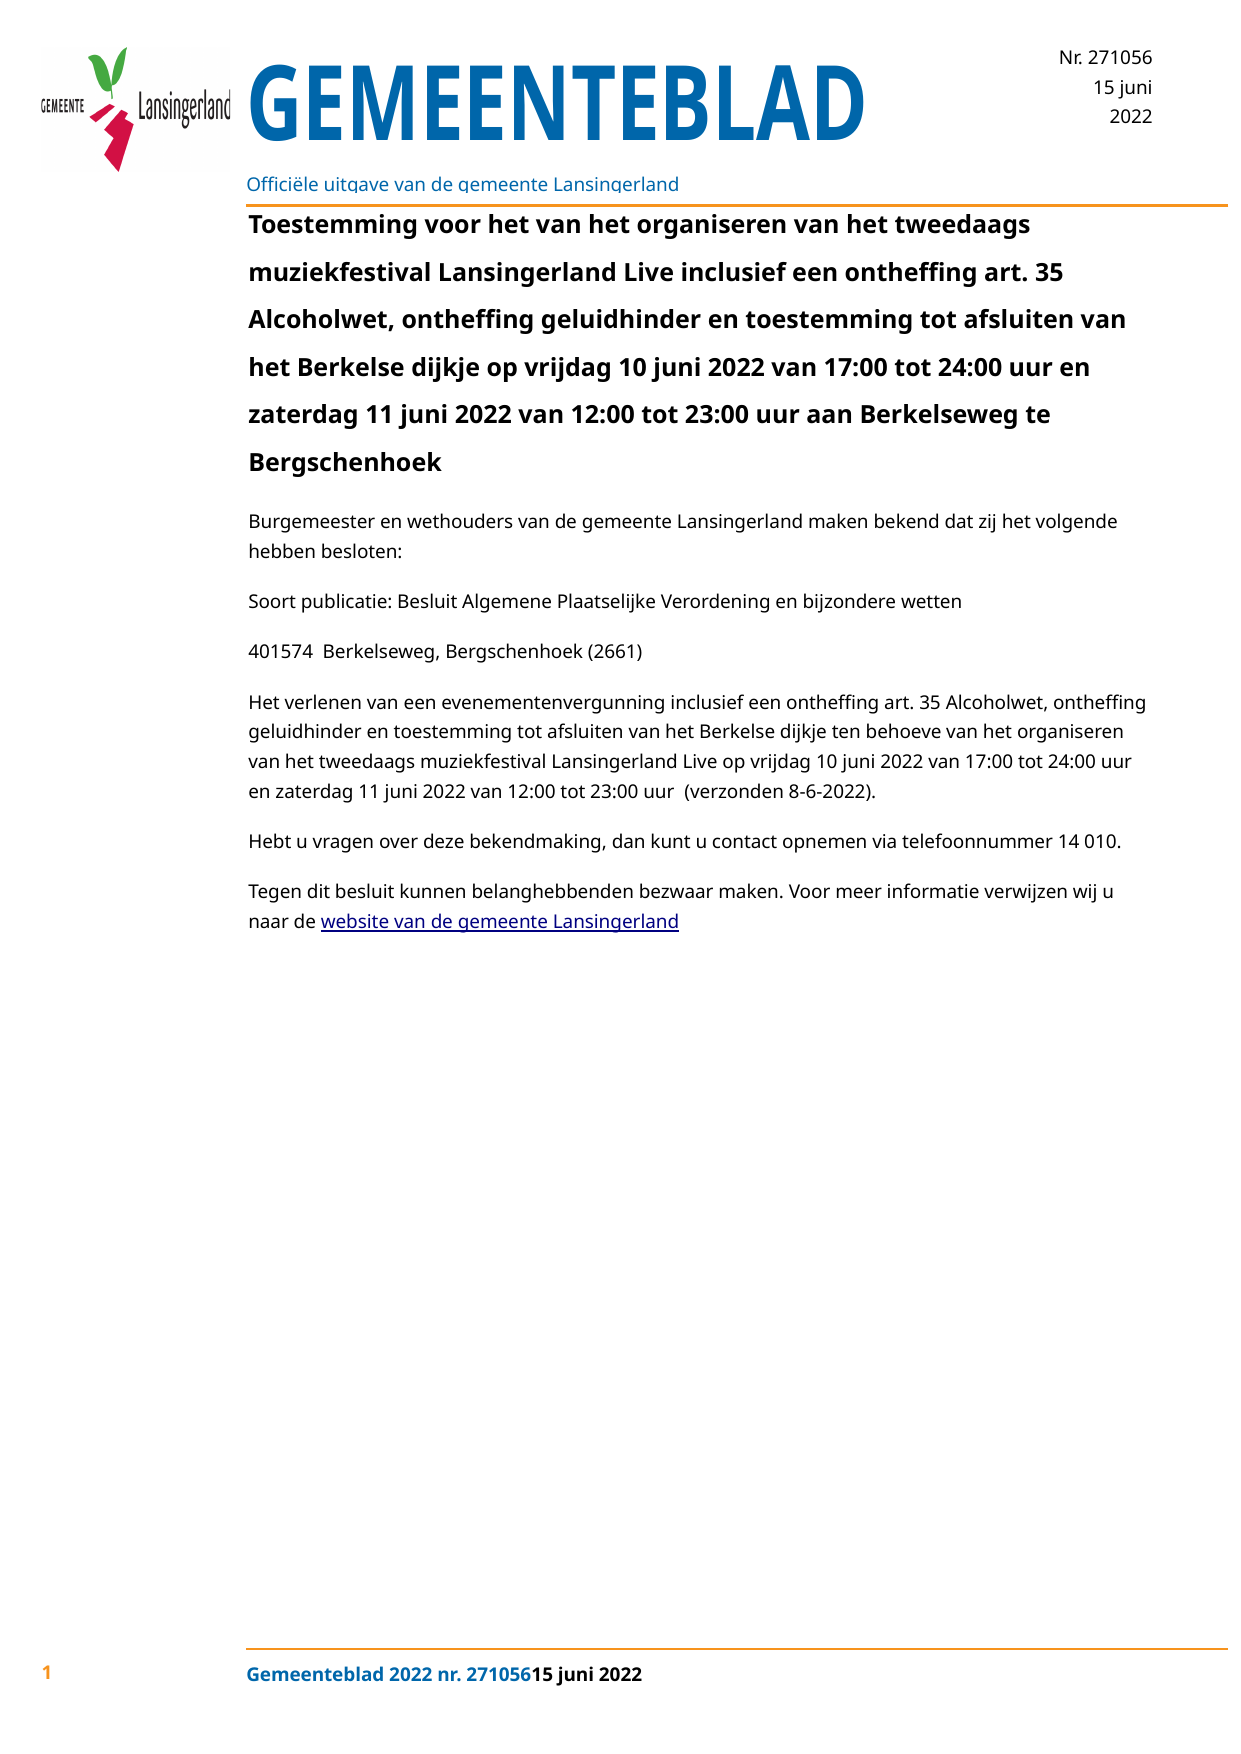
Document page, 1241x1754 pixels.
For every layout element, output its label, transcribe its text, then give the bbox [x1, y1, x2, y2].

text Toestemming voor het van het organiseren van het tweedaags muziekfestival Lansingerland Live inclusief een ontheffing art. 35 Alcoholwet, ontheffing geluidhinder en toestemming tot afsluiten van het Berkelse dijkje op vrijdag 10 juni 2022 van 17:00 tot 24:00 uur en zaterdag 11 juni 2022 van 12:00 tot 23:00 uur aan Berkelseweg te Bergschenhoek [248, 207, 1152, 479]
text Tegen dit besluit kunnen belanghebbenden bezwaar maken. Voor meer informatie verwijzen wij u naar de website van de gemeente Lansingerland [248, 879, 1152, 934]
text Burgemeester en wethouders van de gemeente Lansingerland maken bekend dat zij het volgende hebben besloten: [248, 508, 1152, 564]
text 401574 Berkelseweg, Bergschenhoek (2661) [248, 639, 1152, 664]
text Hebt u vragen over deze bekendmaking, dan kunt u contact opnemen via telefoonnummer 14 010. [248, 828, 1152, 854]
text Soort publicatie: Besluit Algemene Plaatselijke Verordening en bijzondere wetten [248, 588, 1152, 614]
text Het verlenen van een evenementenvergunning inclusief een ontheffing art. 35 Alcoholwet, ontheffing geluidhinder en toestemming tot afsluiten van het Berkelse dijkje ten behoeve van het organiseren van het tweedaags muziekfestival Lansingerland Live op vrijdag 10 juni 2022 van 17:00 tot 24:00 uur en zaterdag 11 juni 2022 van 12:00 tot 23:00 uur (verzonden 8-6-2022). [248, 689, 1152, 804]
picture [41, 47, 231, 172]
